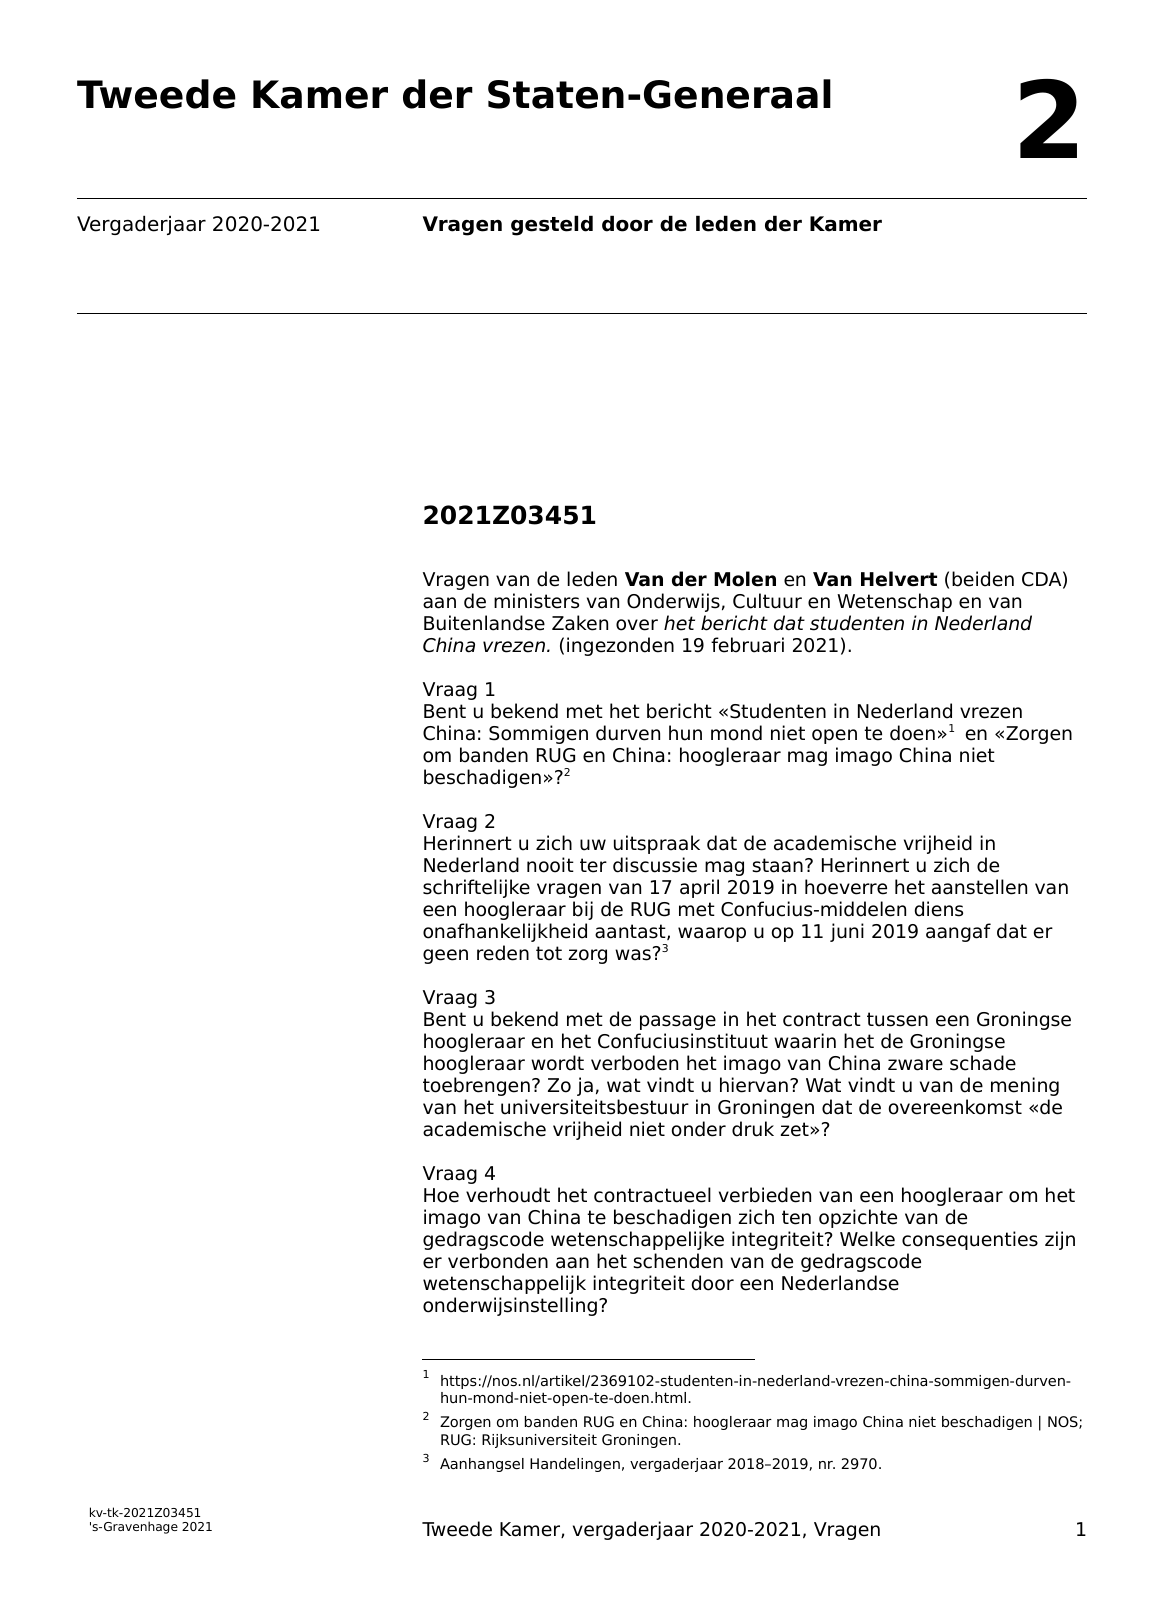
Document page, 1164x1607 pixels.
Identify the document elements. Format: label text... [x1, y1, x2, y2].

table_header Tweede Kamer der Staten-Generaal [77, 59, 886, 198]
text Aanhangsel Handelingen, vergaderjaar 2018–2019, nr. 2970. [422, 1452, 1087, 1474]
table_cell Vergaderjaar 2020-2021 [77, 199, 422, 313]
text Vraag 4 [422, 1163, 1087, 1185]
text Vraag 3 [422, 987, 1087, 1009]
text 2021Z03451 [422, 501, 1087, 531]
table_header 2 [886, 59, 1087, 198]
text Bent u bekend met het bericht «Studenten in Nederland vrezen China: Sommigen durven hun mond niet open te doen» en «Zorgen om banden RUG en China: hoogleraar mag imago China niet beschadigen»? [422, 701, 1087, 789]
text Herinnert u zich uw uitspraak dat de academische vrijheid in Nederland nooit ter discussie mag staan? Herinnert u zich de schriftelijke vragen van 17 april 2019 in hoeverre het aanstellen van een hoogleraar bij de RUG met Confucius-middelen diens onafhankelijkheid aantast, waarop u op 11 juni 2019 aangaf dat er geen reden tot zorg was? [422, 833, 1087, 965]
table_cell Vragen gesteld door de leden der Kamer [422, 199, 1087, 313]
text 's-Gravenhage 2021 [88, 1520, 323, 1534]
text Vraag 1 [422, 679, 1087, 701]
text https://nos.nl/artikel/2369102-studenten-in-nederland-vrezen-china-sommigen-durven-hun-mond-niet-open-te-doen.html. [422, 1368, 1087, 1407]
text Hoe verhoudt het contractueel verbieden van een hoogleraar om het imago van China te beschadigen zich ten opzichte van de gedragscode wetenschappelijke integriteit? Welke consequenties zijn er verbonden aan het schenden van de gedragscode wetenschappelijk integriteit door een Nederlandse onderwijsinstelling? [422, 1185, 1087, 1317]
text Vragen van de leden Van der Molen en Van Helvert (beiden CDA) aan de ministers van Onderwijs, Cultuur en Wetenschap en van Buitenlandse Zaken over het bericht dat studenten in Nederland China vrezen. (ingezonden 19 februari 2021). [422, 569, 1087, 657]
text kv-tk-2021Z03451 [88, 1506, 323, 1520]
text Zorgen om banden RUG en China: hoogleraar mag imago China niet beschadigen | NOS; RUG: Rijksuniversiteit Groningen. [422, 1410, 1087, 1449]
text Vraag 2 [422, 811, 1087, 833]
text Bent u bekend met de passage in het contract tussen een Groningse hoogleraar en het Confuciusinstituut waarin het de Groningse hoogleraar wordt verboden het imago van China zware schade toebrengen? Zo ja, wat vindt u hiervan? Wat vindt u van de mening van het universiteitsbestuur in Groningen dat de overeenkomst «de academische vrijheid niet onder druk zet»? [422, 1009, 1087, 1141]
